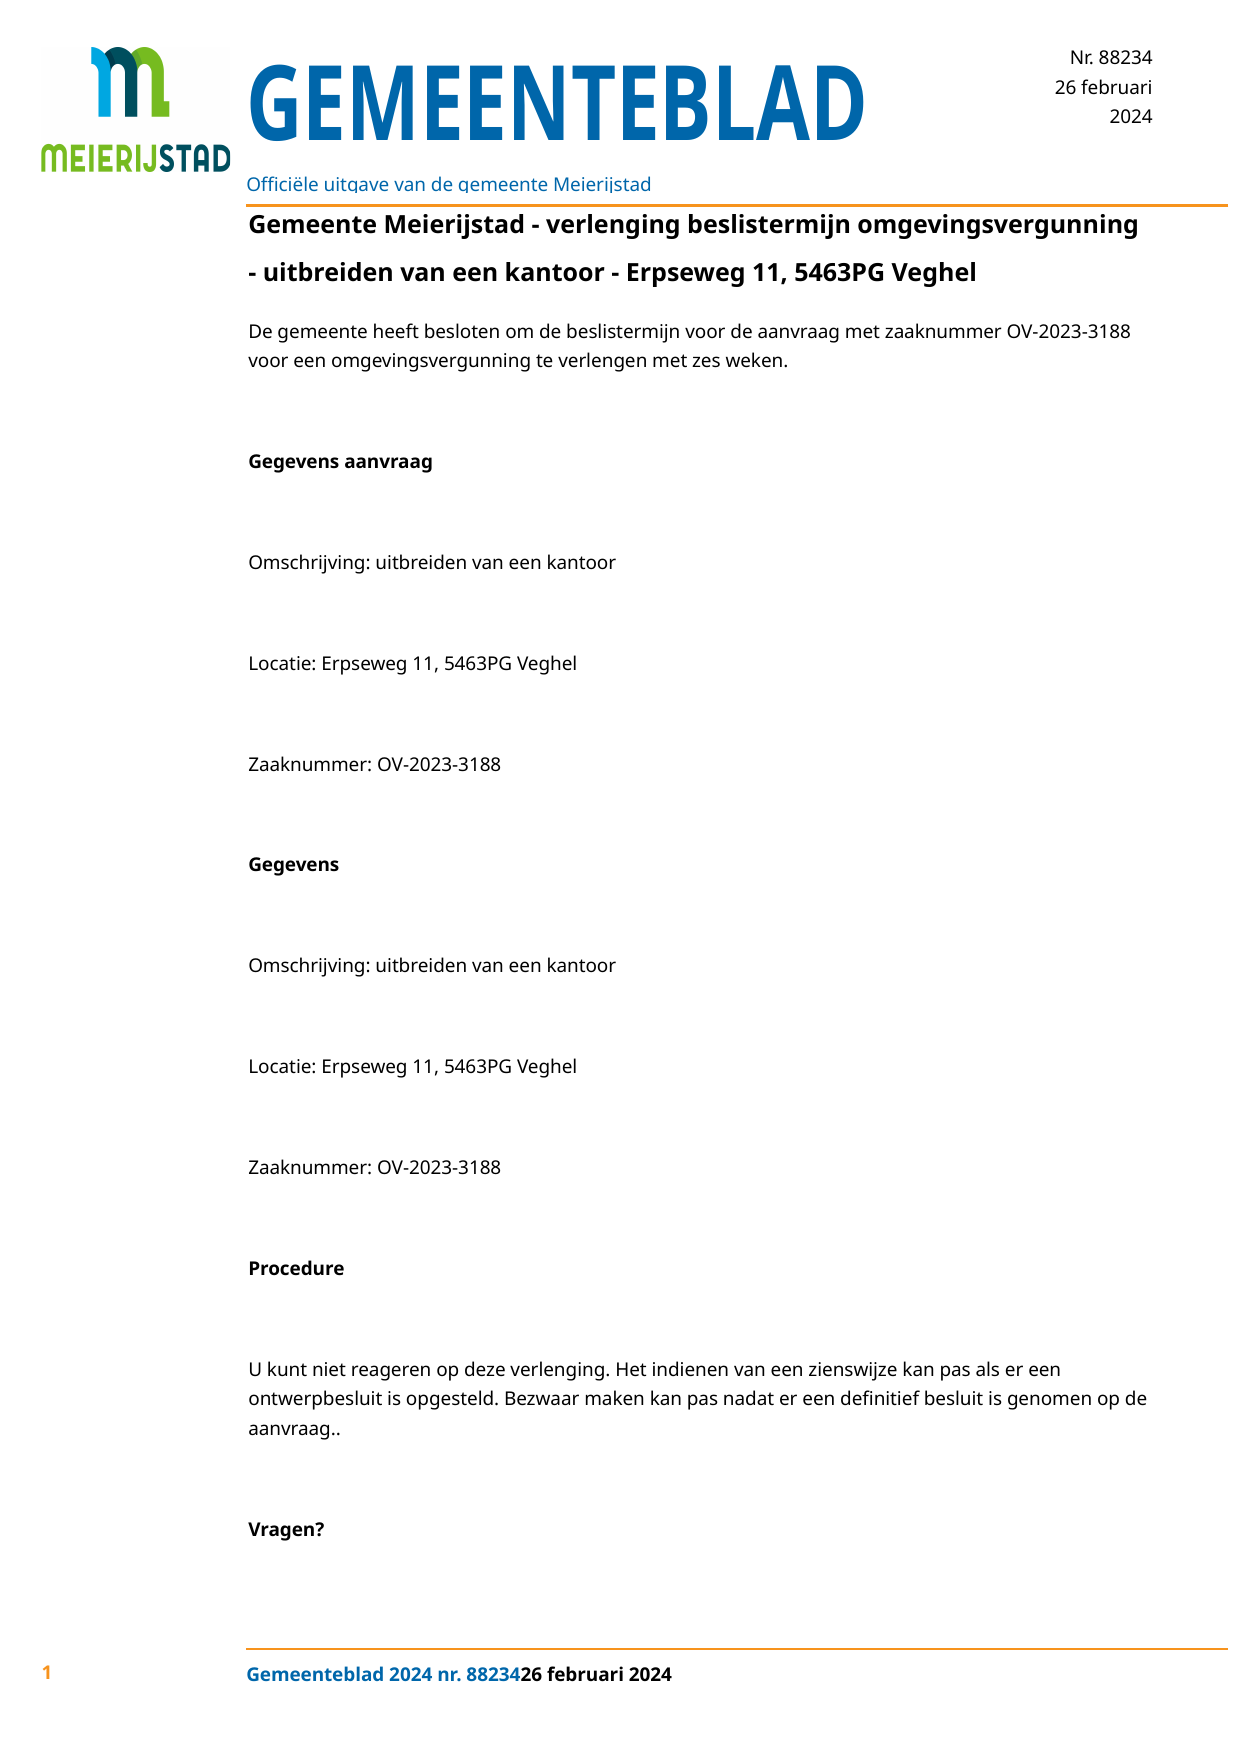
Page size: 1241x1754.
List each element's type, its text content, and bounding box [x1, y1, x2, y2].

text Zaaknummer: OV-2023-3188 [248, 751, 1152, 777]
text Omschrijving: uitbreiden van een kantoor [248, 952, 1152, 978]
text Locatie: Erpseweg 11, 5463PG Veghel [248, 650, 1152, 676]
text Procedure [248, 1255, 1152, 1281]
text Gegevens [248, 852, 1152, 877]
text Omschrijving: uitbreiden van een kantoor [248, 549, 1152, 575]
text De gemeente heeft besloten om de beslistermijn voor de aanvraag met zaaknummer OV-2023-3188 voor een omgevingsvergunning te verlengen met zes weken. [248, 318, 1152, 373]
picture [41, 47, 231, 172]
text Zaaknummer: OV-2023-3188 [248, 1154, 1152, 1180]
text Locatie: Erpseweg 11, 5463PG Veghel [248, 1053, 1152, 1079]
text Gegevens aanvraag [248, 448, 1152, 474]
text Vragen? [248, 1516, 1152, 1542]
text Gemeente Meierijstad - verlenging beslistermijn omgevingsvergunning - uitbreiden van een kantoor - Erpseweg 11, 5463PG Veghel [248, 207, 1152, 288]
text U kunt niet reageren op deze verlenging. Het indienen van een zienswijze kan pas als er een ontwerpbesluit is opgesteld. Bezwaar maken kan pas nadat er een definitief besluit is genomen op de aanvraag.. [248, 1356, 1152, 1441]
